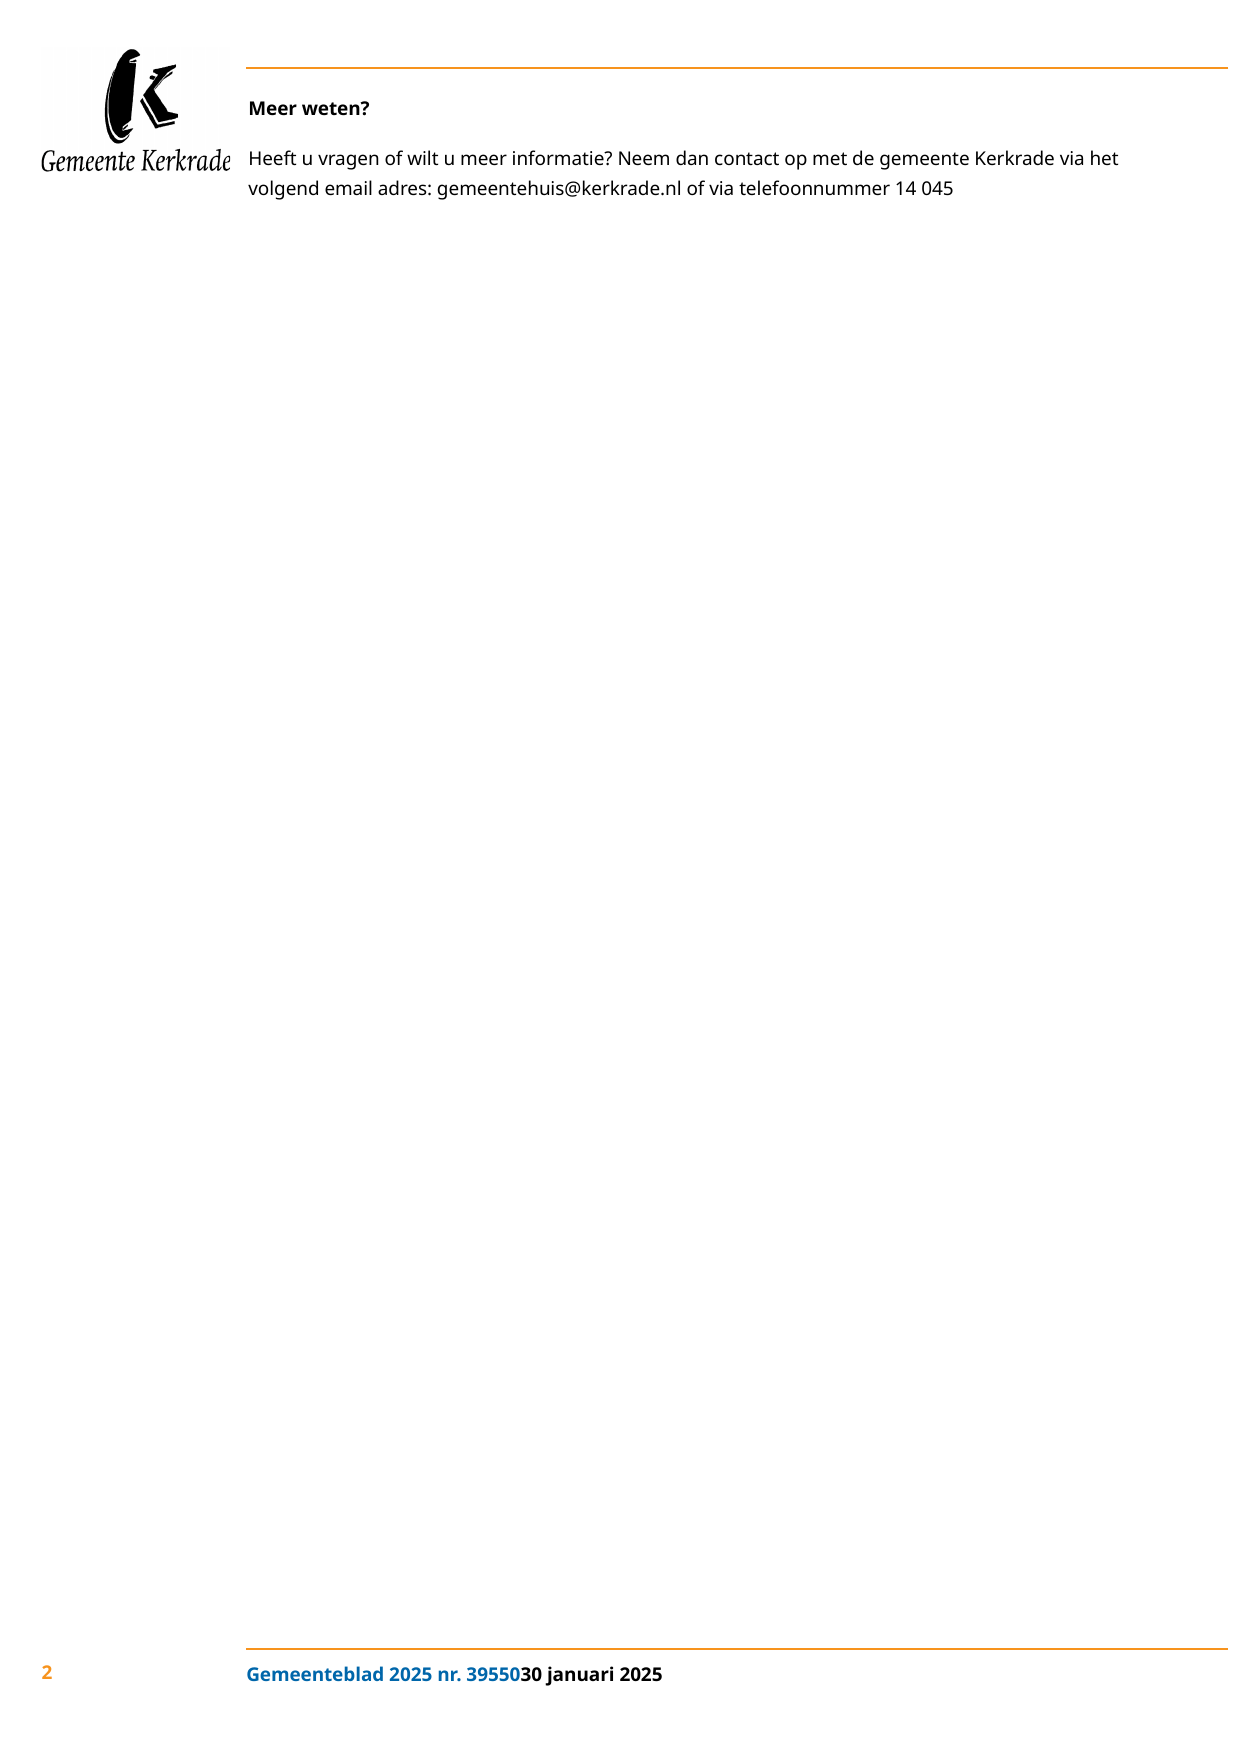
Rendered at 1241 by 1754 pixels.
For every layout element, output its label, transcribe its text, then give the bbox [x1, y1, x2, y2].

text Meer weten? [248, 95, 1152, 121]
text Heeft u vragen of wilt u meer informatie? Neem dan contact op met de gemeente Kerkrade via het volgend email adres: gemeentehuis@kerkrade.nl of via telefoonnummer 14 045 [248, 145, 1152, 201]
picture [41, 47, 231, 172]
